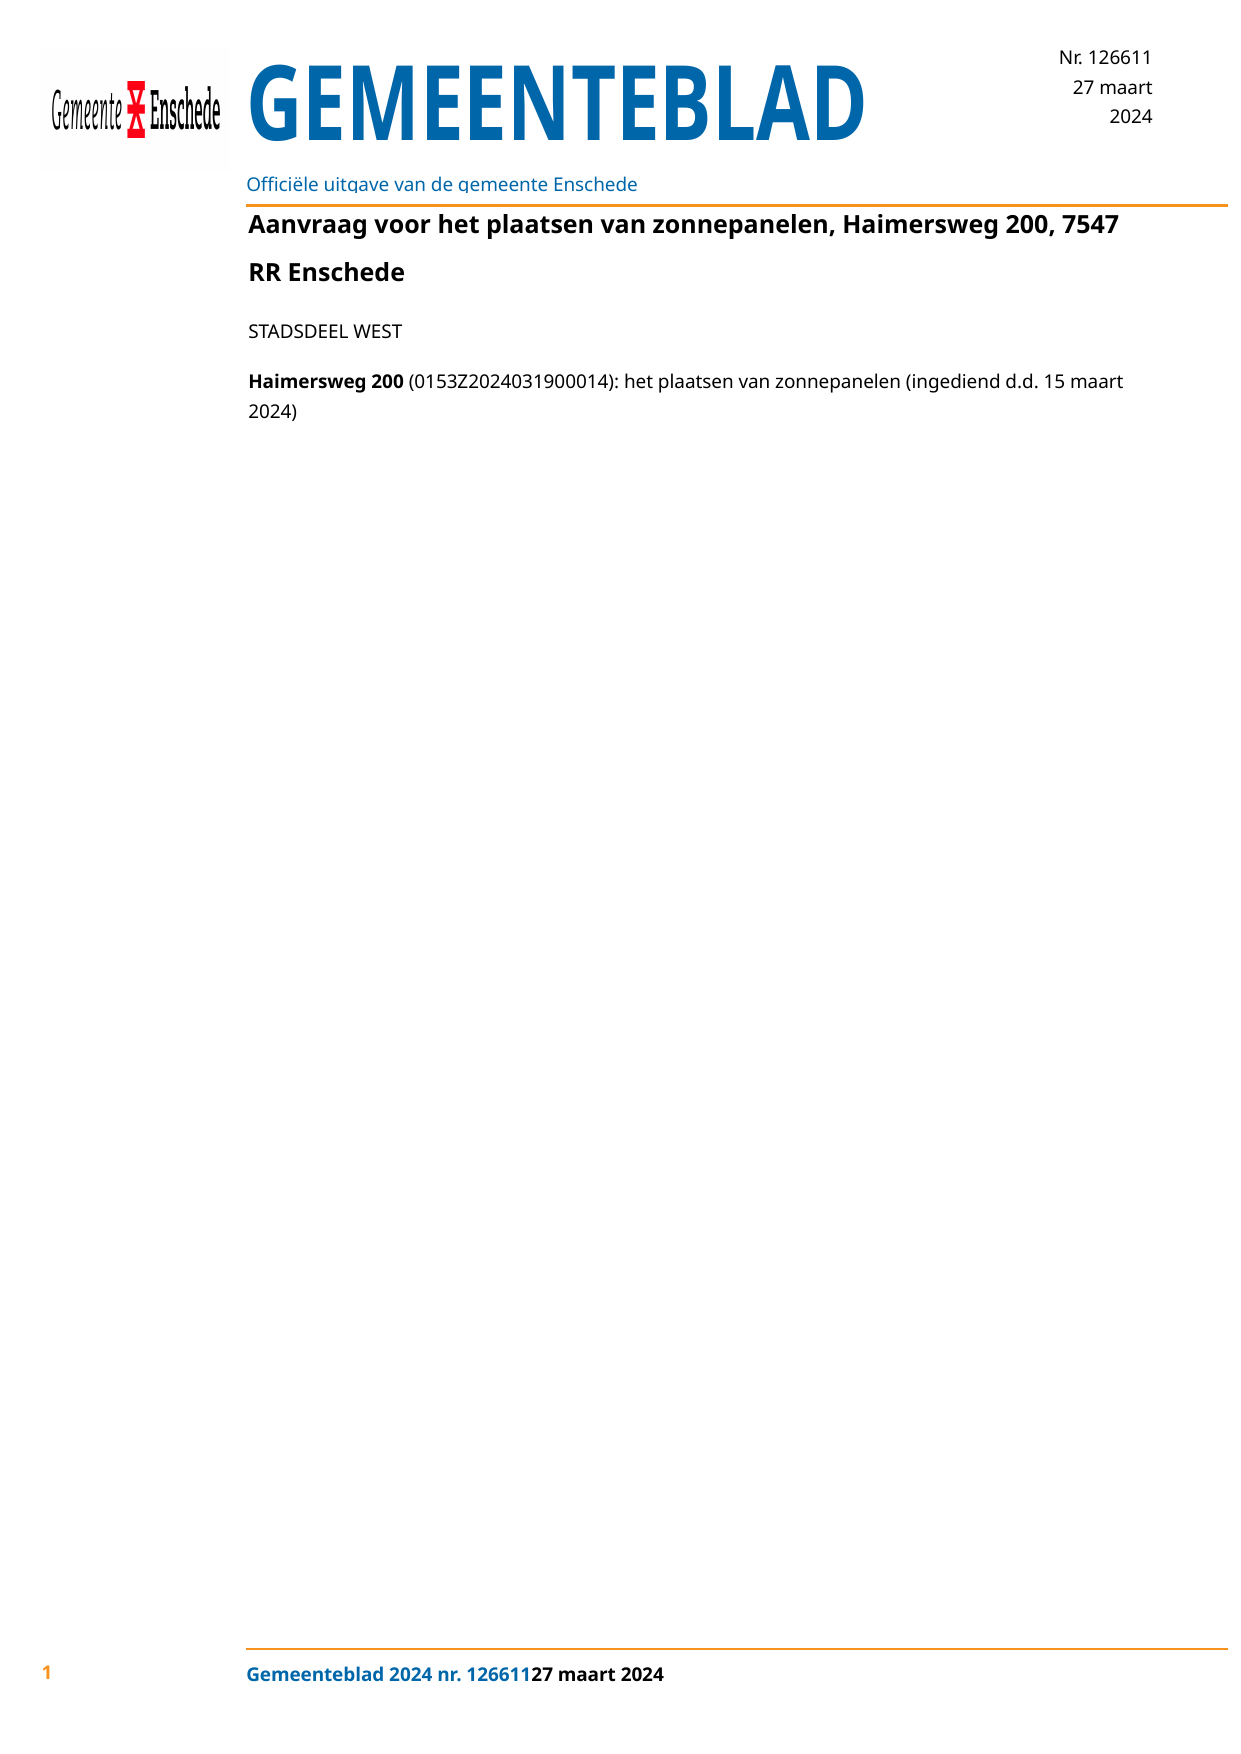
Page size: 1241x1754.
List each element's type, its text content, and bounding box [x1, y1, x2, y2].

text STADSDEEL WEST [248, 318, 1152, 344]
text Haimersweg 200 (0153Z2024031900014): het plaatsen van zonnepanelen (ingediend d.d. 15 maart 2024) [248, 368, 1152, 424]
picture [41, 47, 231, 172]
text Aanvraag voor het plaatsen van zonnepanelen, Haimersweg 200, 7547 RR Enschede [248, 207, 1152, 288]
